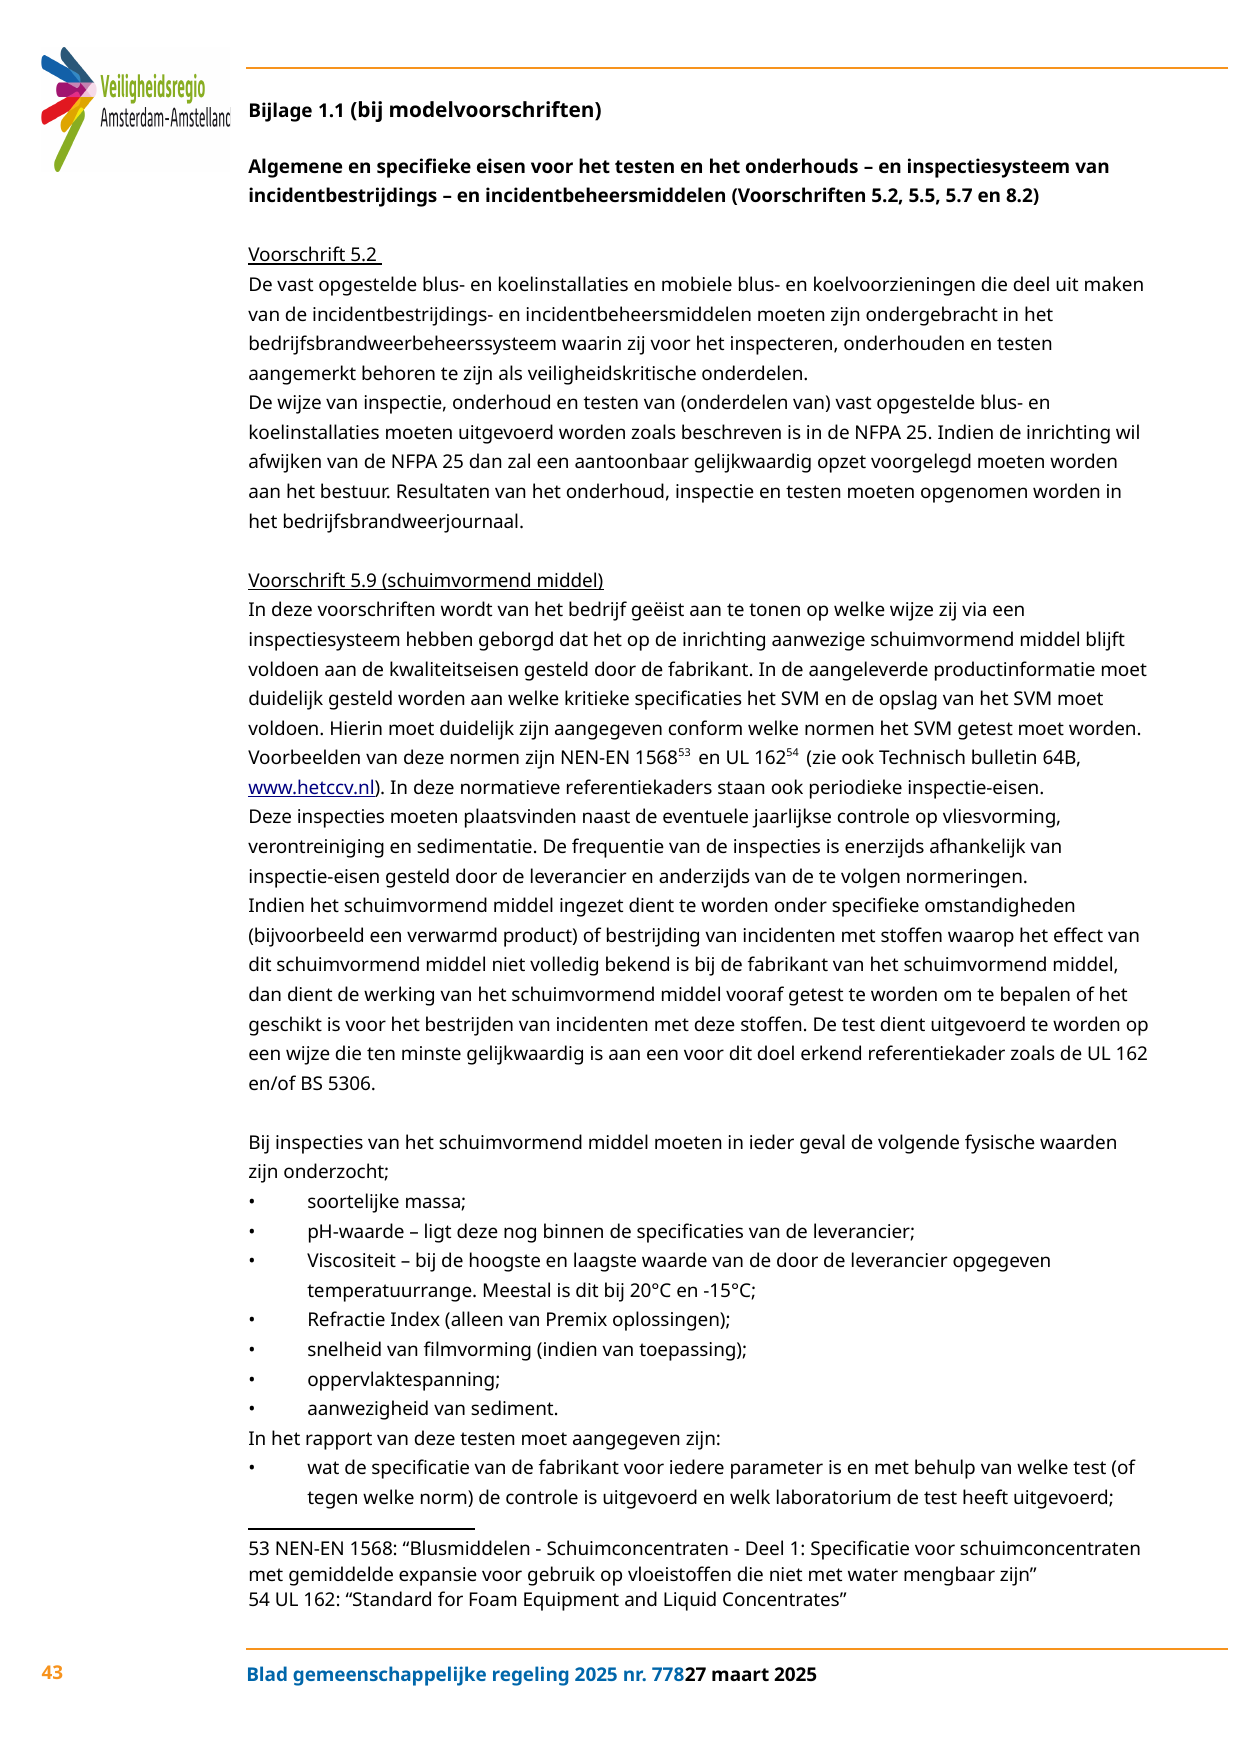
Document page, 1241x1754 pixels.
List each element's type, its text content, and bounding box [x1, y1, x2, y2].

text Voorschrift 5.9 (schuimvormend middel) [248, 567, 1152, 593]
text De vast opgestelde blus- en koelinstallaties en mobiele blus- en koelvoorzieningen die deel uit maken van de incidentbestrijdings- en incidentbeheersmiddelen moeten zijn ondergebracht in het bedrijfsbrandweerbeheerssysteem waarin zij voor het inspecteren, onderhouden en testen aangemerkt behoren te zijn als veiligheidskritische onderdelen. [248, 271, 1152, 386]
text Bij inspecties van het schuimvormend middel moeten in ieder geval de volgende fysische waarden zijn onderzocht; [248, 1129, 1152, 1184]
text Bijlage 1.1 (bij modelvoorschriften) [248, 95, 1152, 123]
list Viscositeit – bij de hoogste en laagste waarde van de door de leverancier opgegeven temperatuurrange. Meestal is dit bij 20°C en -15°C; [248, 1247, 1152, 1303]
text NEN-EN 1568: “Blusmiddelen - Schuimconcentraten - Deel 1: Specificatie voor schuimconcentraten met gemiddelde expansie voor gebruik op vloeistoffen die niet met water mengbaar zijn” [248, 1535, 1152, 1586]
list wat de specificatie van de fabrikant voor iedere parameter is en met behulp van welke test (of tegen welke norm) de controle is uitgevoerd en welk laboratorium de test heeft uitgevoerd; [248, 1454, 1152, 1510]
picture [41, 47, 231, 172]
list pH-waarde – ligt deze nog binnen de specificaties van de leverancier; [248, 1218, 1152, 1244]
text UL 162: “Standard for Foam Equipment and Liquid Concentrates” [248, 1586, 1152, 1612]
text Voorschrift 5.2 [248, 242, 1152, 267]
list Refractie Index (alleen van Premix oplossingen); [248, 1307, 1152, 1332]
text Algemene en specifieke eisen voor het testen en het onderhouds – en inspectiesysteem van incidentbestrijdings – en incidentbeheersmiddelen (Voorschriften 5.2, 5.5, 5.7 en 8.2) [248, 153, 1152, 208]
list soortelijke massa; [248, 1188, 1152, 1214]
list oppervlaktespanning; [248, 1366, 1152, 1392]
text Deze inspecties moeten plaatsvinden naast de eventuele jaarlijkse controle op vliesvorming, verontreiniging en sedimentatie. De frequentie van de inspecties is enerzijds afhankelijk van inspectie-eisen gesteld door de leverancier en anderzijds van de te volgen normeringen. [248, 804, 1152, 889]
list snelheid van filmvorming (indien van toepassing); [248, 1336, 1152, 1362]
text In het rapport van deze testen moet aangegeven zijn: [248, 1425, 1152, 1451]
text Indien het schuimvormend middel ingezet dient te worden onder specifieke omstandigheden (bijvoorbeeld een verwarmd product) of bestrijding van incidenten met stoffen waarop het effect van dit schuimvormend middel niet volledig bekend is bij de fabrikant van het schuimvormend middel, dan dient de werking van het schuimvormend middel vooraf getest te worden om te bepalen of het geschikt is voor het bestrijden van incidenten met deze stoffen. De test dient uitgevoerd te worden op een wijze die ten minste gelijkwaardig is aan een voor dit doel erkend referentiekader zoals de UL 162 en/of BS 5306. [248, 892, 1152, 1096]
list aanwezigheid van sediment. [248, 1395, 1152, 1421]
text In deze voorschriften wordt van het bedrijf geëist aan te tonen op welke wijze zij via een inspectiesysteem hebben geborgd dat het op de inrichting aanwezige schuimvormend middel blijft voldoen aan de kwaliteitseisen gesteld door de fabrikant. In de aangeleverde productinformatie moet duidelijk gesteld worden aan welke kritieke specificaties het SVM en de opslag van het SVM moet voldoen. Hierin moet duidelijk zijn aangegeven conform welke normen het SVM getest moet worden. Voorbeelden van deze normen zijn NEN-EN 1568 en UL 162 (zie ook Technisch bulletin 64B, www.hetccv.nl). In deze normatieve referentiekaders staan ook periodieke inspectie-eisen. [248, 597, 1152, 800]
text De wijze van inspectie, onderhoud en testen van (onderdelen van) vast opgestelde blus- en koelinstallaties moeten uitgevoerd worden zoals beschreven is in de NFPA 25. Indien de inrichting wil afwijken van de NFPA 25 dan zal een aantoonbaar gelijkwaardig opzet voorgelegd moeten worden aan het bestuur. Resultaten van het onderhoud, inspectie en testen moeten opgenomen worden in het bedrijfsbrandweerjournaal. [248, 389, 1152, 534]
